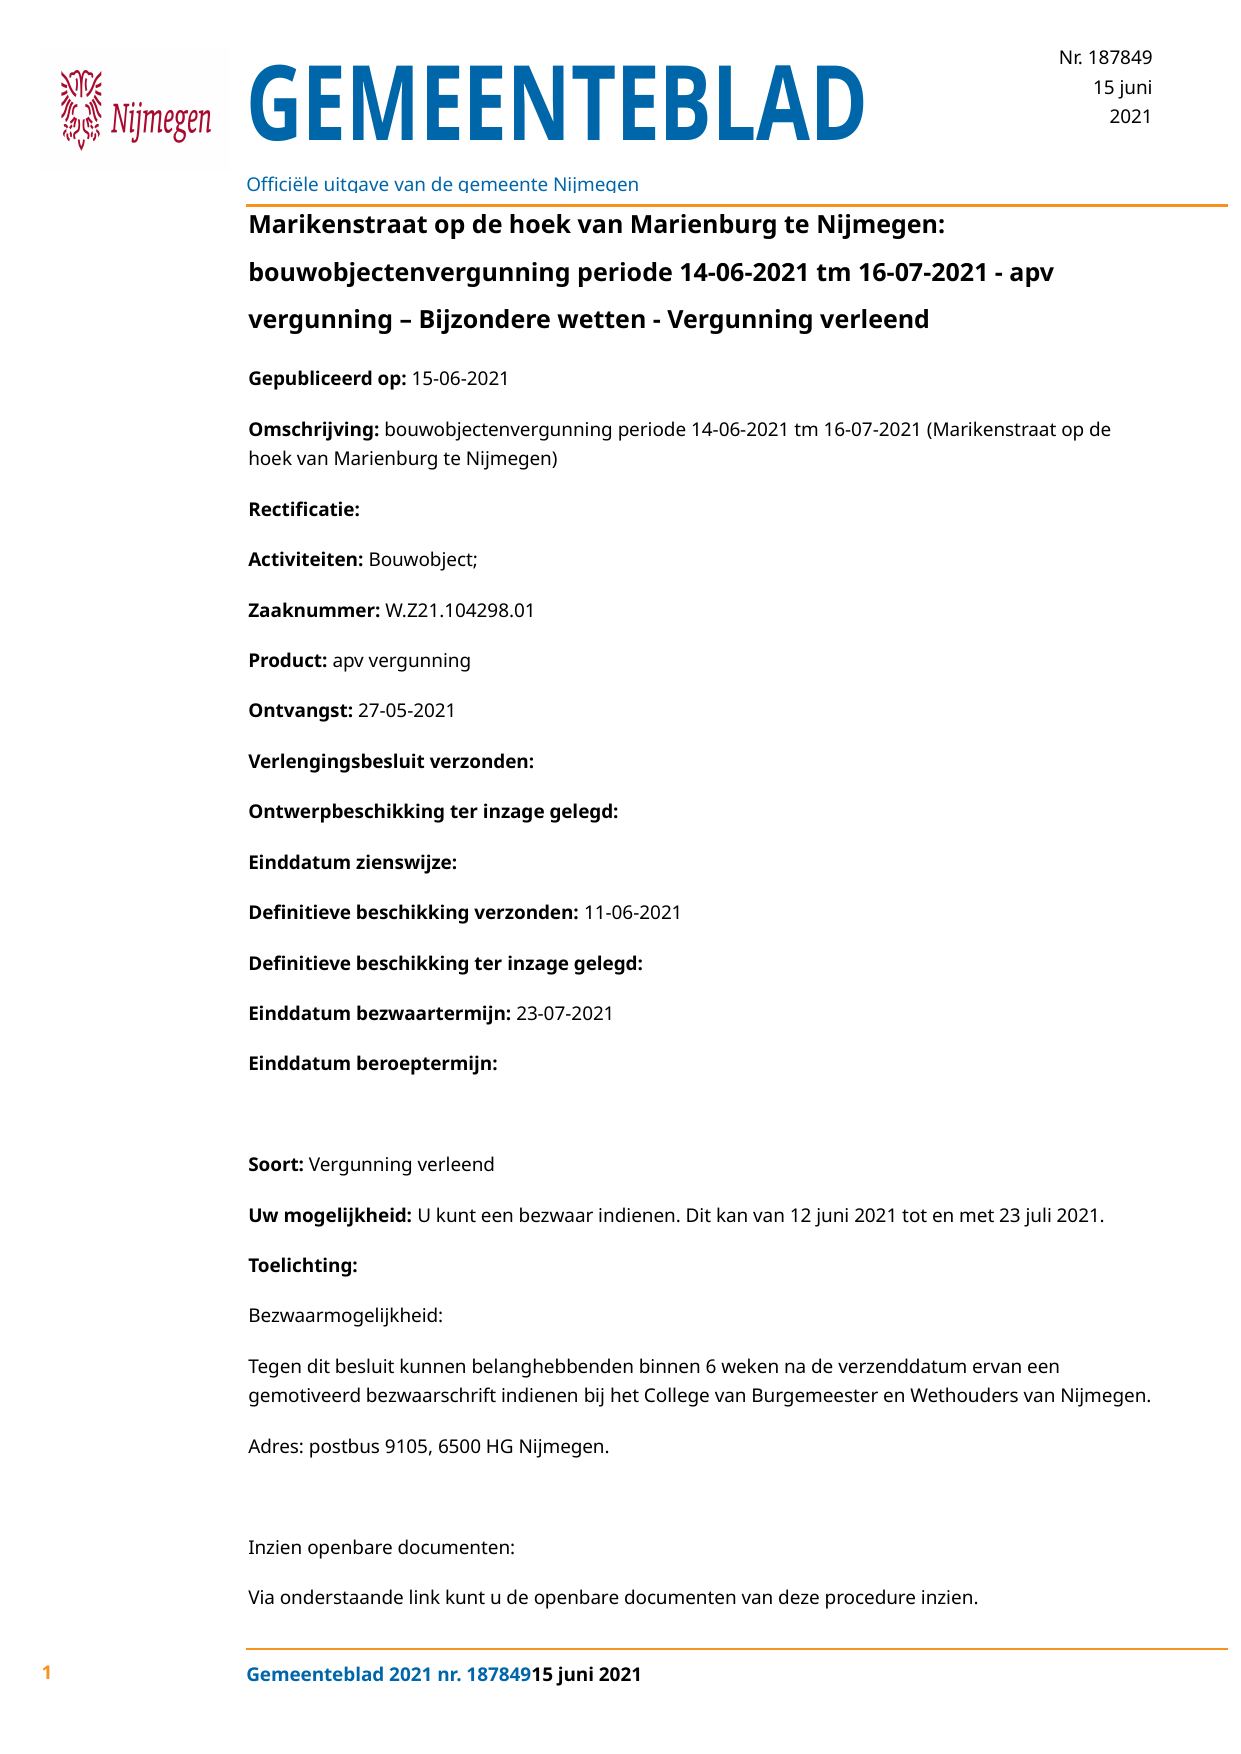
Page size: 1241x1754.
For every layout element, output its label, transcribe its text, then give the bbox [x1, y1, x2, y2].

text Tegen dit besluit kunnen belanghebbenden binnen 6 weken na de verzenddatum ervan een gemotiveerd bezwaarschrift indienen bij het College van Burgemeester en Wethouders van Nijmegen. [248, 1353, 1152, 1408]
text Ontwerpbeschikking ter inzage gelegd: [248, 798, 1152, 824]
text Definitieve beschikking verzonden: 11-06-2021 [248, 899, 1152, 925]
text Einddatum zienswijze: [248, 849, 1152, 874]
text Rectificatie: [248, 496, 1152, 522]
text Product: apv vergunning [248, 647, 1152, 673]
text Marikenstraat op de hoek van Marienburg te Nijmegen: bouwobjectenvergunning periode 14-06-2021 tm 16-07-2021 - apv vergunning – Bijzondere wetten - Vergunning verleend [248, 207, 1152, 336]
text Uw mogelijkheid: U kunt een bezwaar indienen. Dit kan van 12 juni 2021 tot en met 23 juli 2021. [248, 1202, 1152, 1227]
text Inzien openbare documenten: [248, 1534, 1152, 1559]
text Via onderstaande link kunt u de openbare documenten van deze procedure inzien. [248, 1584, 1152, 1610]
text Verlengingsbesluit verzonden: [248, 748, 1152, 774]
text Ontvangst: 27-05-2021 [248, 698, 1152, 723]
text Activiteiten: Bouwobject; [248, 546, 1152, 572]
text Einddatum beroeptermijn: [248, 1051, 1152, 1076]
text Einddatum bezwaartermijn: 23-07-2021 [248, 1000, 1152, 1026]
text Gepubliceerd op: 15-06-2021 [248, 366, 1152, 391]
picture [41, 47, 231, 172]
text Bezwaarmogelijkheid: [248, 1303, 1152, 1328]
text Toelichting: [248, 1252, 1152, 1278]
text Adres: postbus 9105, 6500 HG Nijmegen. [248, 1433, 1152, 1459]
text Omschrijving: bouwobjectenvergunning periode 14-06-2021 tm 16-07-2021 (Marikenstraat op de hoek van Marienburg te Nijmegen) [248, 416, 1152, 471]
text Zaaknummer: W.Z21.104298.01 [248, 597, 1152, 622]
text Soort: Vergunning verleend [248, 1151, 1152, 1177]
text Definitieve beschikking ter inzage gelegd: [248, 950, 1152, 975]
